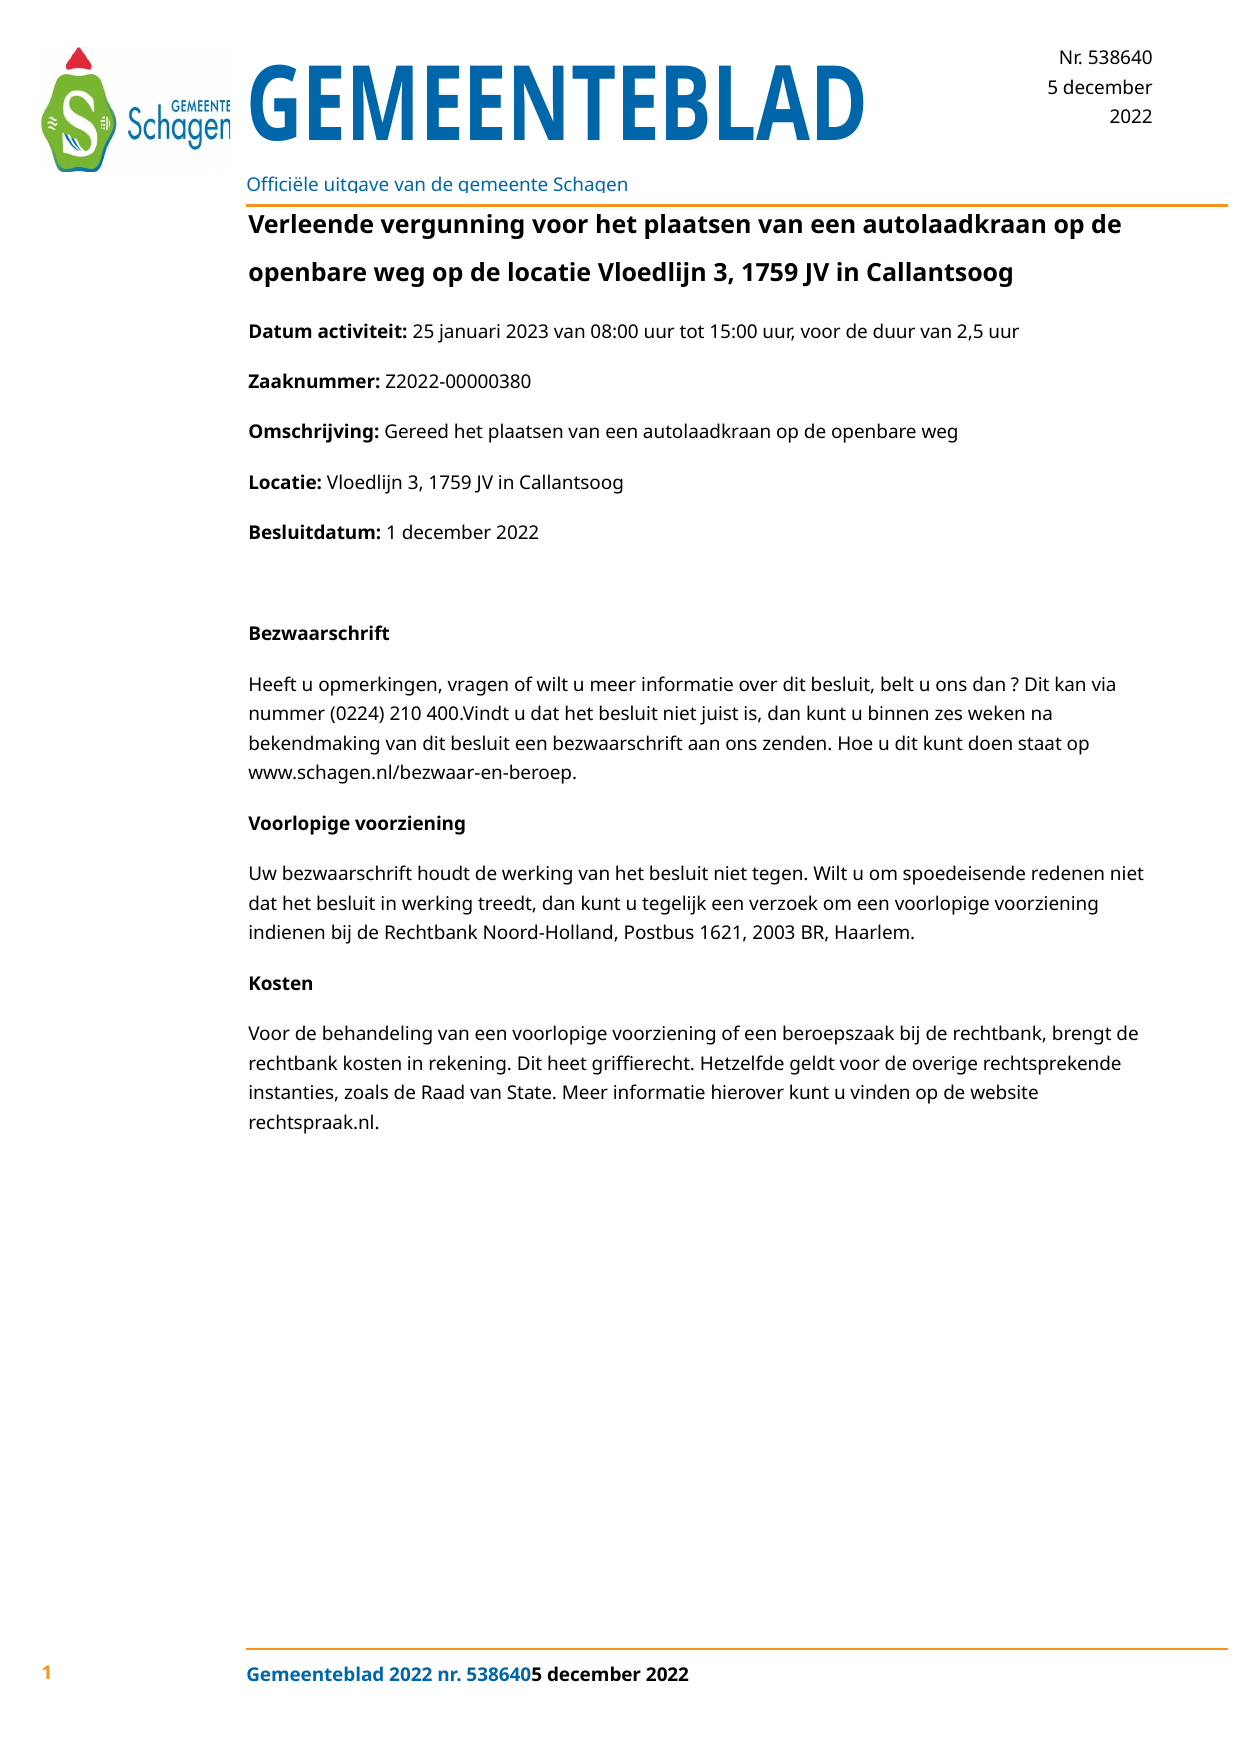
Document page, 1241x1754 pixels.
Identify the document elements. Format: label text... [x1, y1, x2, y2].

text Locatie: Vloedlijn 3, 1759 JV in Callantsoog [248, 469, 1152, 495]
text Heeft u opmerkingen, vragen of wilt u meer informatie over dit besluit, belt u ons dan ? Dit kan via nummer (0224) 210 400.Vindt u dat het besluit niet juist is, dan kunt u binnen zes weken na bekendmaking van dit besluit een bezwaarschrift aan ons zenden. Hoe u dit kunt doen staat op www.schagen.nl/bezwaar-en-beroep. [248, 671, 1152, 785]
text Voorlopige voorziening [248, 810, 1152, 836]
text Kosten [248, 970, 1152, 996]
text Verleende vergunning voor het plaatsen van een autolaadkraan op de openbare weg op de locatie Vloedlijn 3, 1759 JV in Callantsoog [248, 207, 1152, 288]
text Besluitdatum: 1 december 2022 [248, 519, 1152, 545]
text Datum activiteit: 25 januari 2023 van 08:00 uur tot 15:00 uur, voor de duur van 2,5 uur [248, 318, 1152, 344]
text Bezwaarschrift [248, 620, 1152, 646]
text Omschrijving: Gereed het plaatsen van een autolaadkraan op de openbare weg [248, 419, 1152, 444]
text Uw bezwaarschrift houdt de werking van het besluit niet tegen. Wilt u om spoedeisende redenen niet dat het besluit in werking treedt, dan kunt u tegelijk een verzoek om een voorlopige voorziening indienen bij de Rechtbank Noord-Holland, Postbus 1621, 2003 BR, Haarlem. [248, 860, 1152, 945]
picture [41, 47, 231, 172]
text Zaaknummer: Z2022-00000380 [248, 368, 1152, 394]
text Voor de behandeling van een voorlopige voorziening of een beroepszaak bij de rechtbank, brengt de rechtbank kosten in rekening. Dit heet griffierecht. Hetzelfde geldt voor de overige rechtsprekende instanties, zoals de Raad van State. Meer informatie hierover kunt u vinden op de website rechtspraak.nl. [248, 1020, 1152, 1135]
